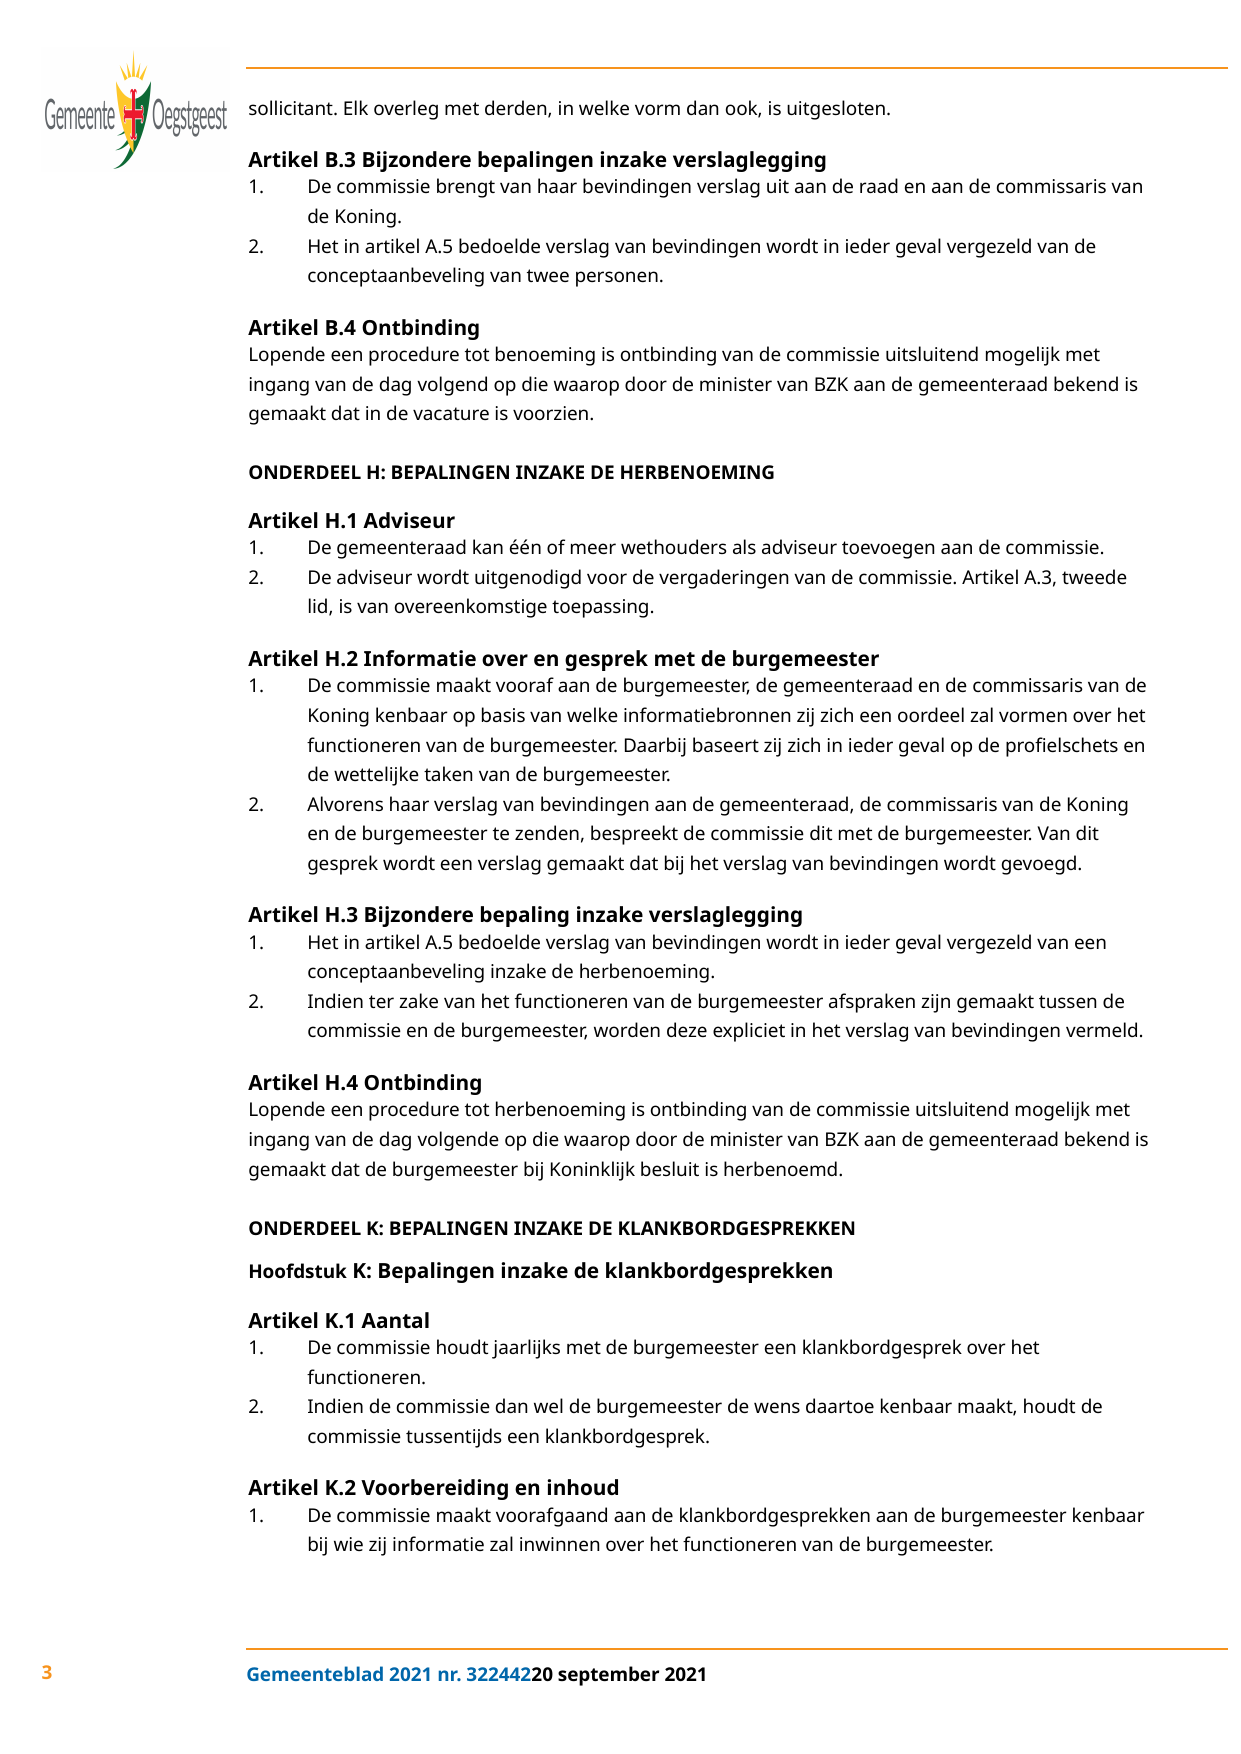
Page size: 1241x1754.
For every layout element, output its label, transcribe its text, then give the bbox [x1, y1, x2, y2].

text Hoofdstuk K: Bepalingen inzake de klankbordgesprekken [248, 1257, 1152, 1285]
list Het in artikel A.5 bedoelde verslag van bevindingen wordt in ieder geval vergezeld van de conceptaanbeveling van twee personen. [248, 233, 1152, 288]
text ONDERDEEL H: BEPALINGEN INZAKE DE HERBENOEMING [248, 459, 1152, 485]
text Artikel B.3 Bijzondere bepalingen inzake verslaglegging [248, 145, 1152, 174]
text Lopende een procedure tot benoeming is ontbinding van de commissie uitsluitend mogelijk met ingang van de dag volgend op die waarop door de minister van BZK aan de gemeenteraad bekend is gemaakt dat in de vacature is voorzien. [248, 341, 1152, 426]
text Artikel K.1 Aantal [248, 1306, 1152, 1334]
list De commissie maakt voorafgaand aan de klankbordgesprekken aan de burgemeester kenbaar bij wie zij informatie zal inwinnen over het functioneren van de burgemeester. [248, 1502, 1152, 1557]
text Artikel H.3 Bijzondere bepaling inzake verslaglegging [248, 901, 1152, 929]
list Indien ter zake van het functioneren van de burgemeester afspraken zijn gemaakt tussen de commissie en de burgemeester, worden deze expliciet in het verslag van bevindingen vermeld. [248, 988, 1152, 1043]
list De commissie houdt jaarlijks met de burgemeester een klankbordgesprek over het functioneren. [248, 1334, 1152, 1390]
text Lopende een procedure tot herbenoeming is ontbinding van de commissie uitsluitend mogelijk met ingang van de dag volgende op die waarop door de minister van BZK aan de gemeenteraad bekend is gemaakt dat de burgemeester bij Koninklijk besluit is herbenoemd. [248, 1097, 1152, 1181]
list De adviseur wordt uitgenodigd voor de vergaderingen van de commissie. Artikel A.3, tweede lid, is van overeenkomstige toepassing. [248, 564, 1152, 619]
list Het in artikel A.5 bedoelde verslag van bevindingen wordt in ieder geval vergezeld van een conceptaanbeveling inzake de herbenoeming. [248, 929, 1152, 984]
text ONDERDEEL K: BEPALINGEN INZAKE DE KLANKBORDGESPREKKEN [248, 1215, 1152, 1241]
text sollicitant. Elk overleg met derden, in welke vorm dan ook, is uitgesloten. [248, 95, 1152, 121]
text Artikel H.4 Ontbinding [248, 1068, 1152, 1097]
text Artikel B.4 Ontbinding [248, 313, 1152, 341]
text Artikel H.2 Informatie over en gesprek met de burgemeester [248, 644, 1152, 673]
text Artikel K.2 Voorbereiding en inhoud [248, 1473, 1152, 1502]
text Artikel H.1 Adviseur [248, 506, 1152, 534]
picture [41, 47, 231, 172]
list Indien de commissie dan wel de burgemeester de wens daartoe kenbaar maakt, houdt de commissie tussentijds een klankbordgesprek. [248, 1393, 1152, 1449]
list De commissie maakt vooraf aan de burgemeester, de gemeenteraad en de commissaris van de Koning kenbaar op basis van welke informatiebronnen zij zich een oordeel zal vormen over het functioneren van de burgemeester. Daarbij baseert zij zich in ieder geval op de profielschets en de wettelijke taken van de burgemeester. [248, 673, 1152, 787]
list De gemeenteraad kan één of meer wethouders als adviseur toevoegen aan de commissie. [248, 534, 1152, 560]
list De commissie brengt van haar bevindingen verslag uit aan de raad en aan de commissaris van de Koning. [248, 174, 1152, 229]
list Alvorens haar verslag van bevindingen aan de gemeenteraad, de commissaris van de Koning en de burgemeester te zenden, bespreekt de commissie dit met de burgemeester. Van dit gesprek wordt een verslag gemaakt dat bij het verslag van bevindingen wordt gevoegd. [248, 791, 1152, 876]
